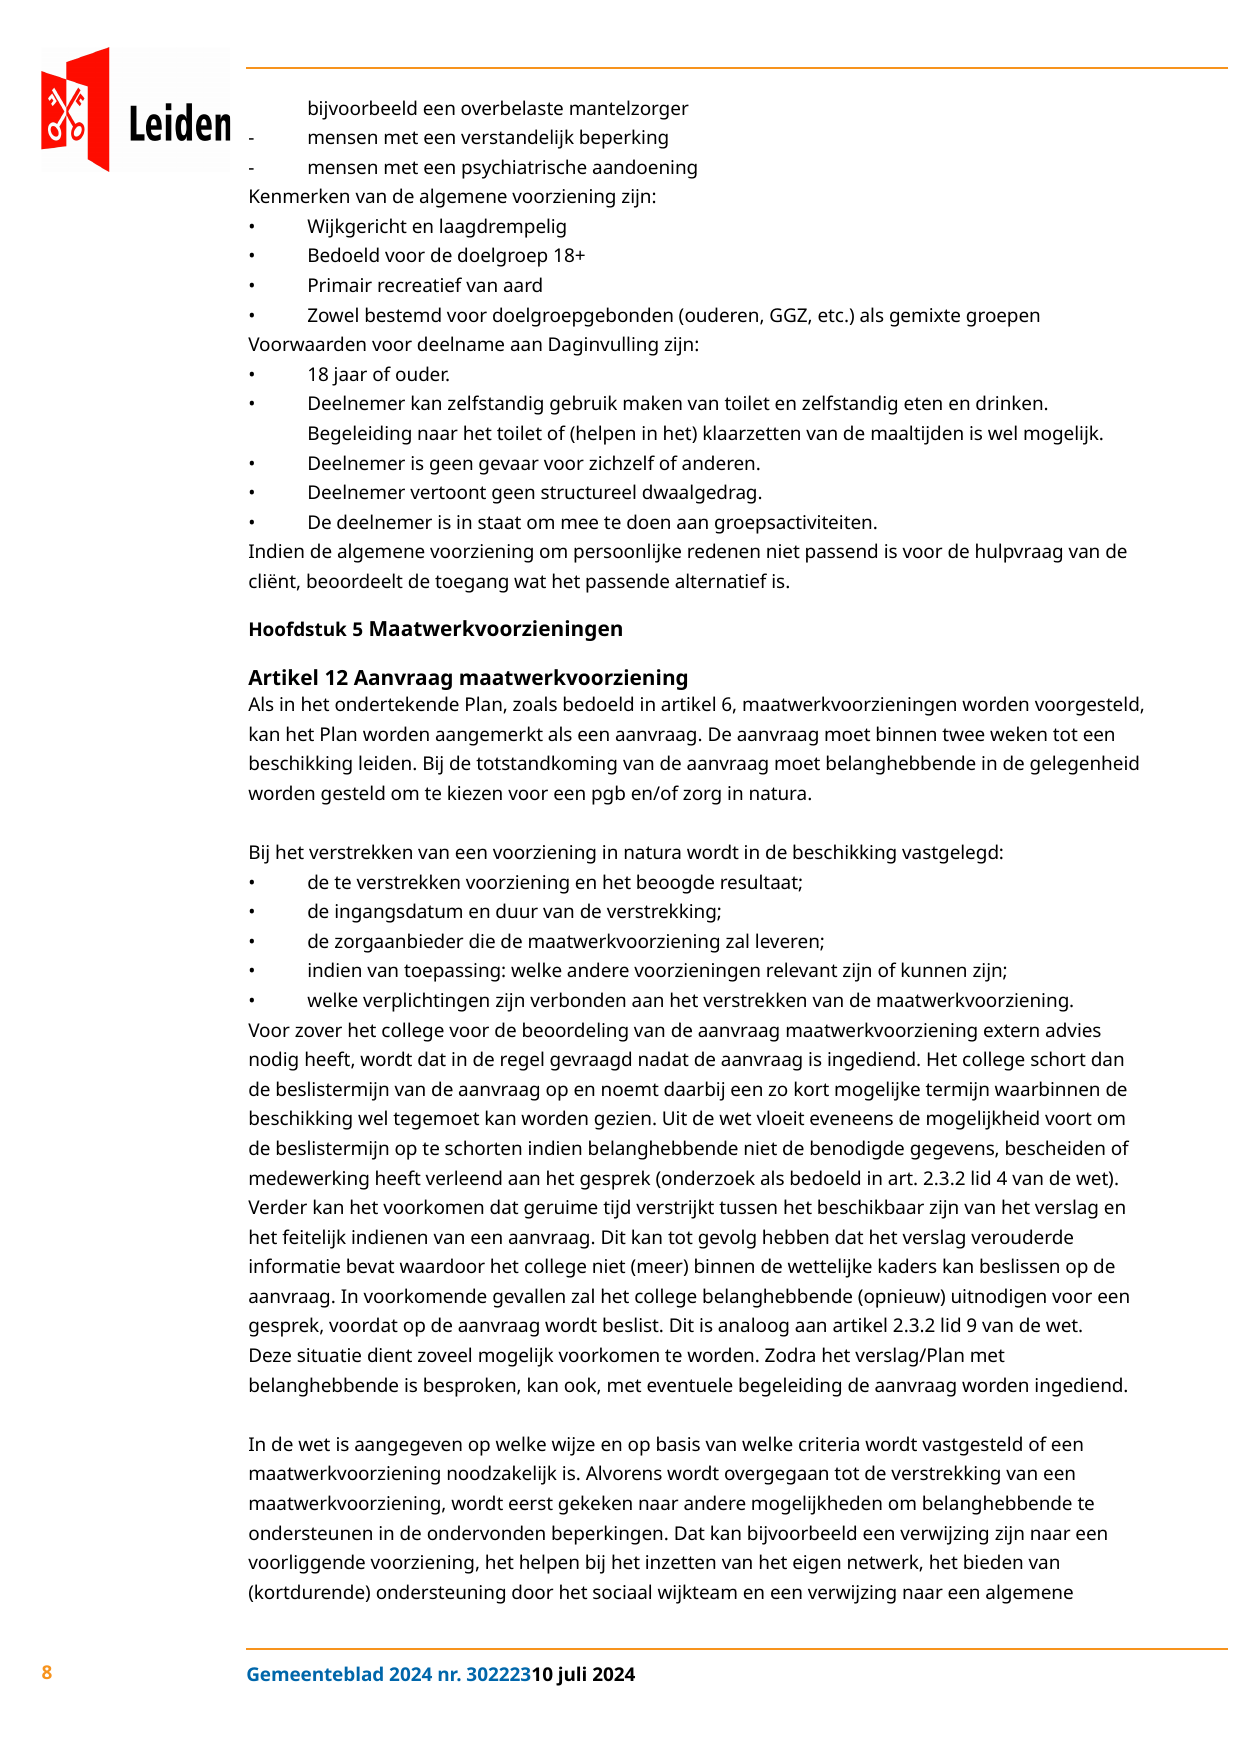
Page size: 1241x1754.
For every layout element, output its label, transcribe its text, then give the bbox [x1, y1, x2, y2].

list Deelnemer kan zelfstandig gebruik maken van toilet en zelfstandig eten en drinken. Begeleiding naar het toilet of (helpen in het) klaarzetten van de maaltijden is wel mogelijk. [248, 391, 1152, 446]
list Bedoeld voor de doelgroep 18+ [248, 243, 1152, 268]
list Deelnemer vertoont geen structureel dwaalgedrag. [248, 479, 1152, 505]
picture [41, 47, 231, 172]
text Kenmerken van de algemene voorziening zijn: [248, 183, 1152, 209]
text In de wet is aangegeven op welke wijze en op basis van welke criteria wordt vastgesteld of een maatwerkvoorziening noodzakelijk is. Alvorens wordt overgegaan tot de verstrekking van een maatwerkvoorziening, wordt eerst gekeken naar andere mogelijkheden om belanghebbende te ondersteunen in de ondervonden beperkingen. Dat kan bijvoorbeeld een verwijzing zijn naar een voorliggende voorziening, het helpen bij het inzetten van het eigen netwerk, het bieden van (kortdurende) ondersteuning door het sociaal wijkteam en een verwijzing naar een algemene [248, 1431, 1152, 1605]
text Bij het verstrekken van een voorziening in natura wordt in de beschikking vastgelegd: [248, 839, 1152, 865]
text Indien de algemene voorziening om persoonlijke redenen niet passend is voor de hulpvraag van de cliënt, beoordeelt de toegang wat het passende alternatief is. [248, 538, 1152, 594]
list welke verplichtingen zijn verbonden aan het verstrekken van de maatwerkvoorziening. [248, 987, 1152, 1013]
list Deelnemer is geen gevaar voor zichzelf of anderen. [248, 450, 1152, 476]
list 18 jaar of ouder. [248, 361, 1152, 387]
text Voor zover het college voor de beoordeling van de aanvraag maatwerkvoorziening extern advies nodig heeft, wordt dat in de regel gevraagd nadat de aanvraag is ingediend. Het college schort dan de beslistermijn van de aanvraag op en noemt daarbij een zo kort mogelijke termijn waarbinnen de beschikking wel tegemoet kan worden gezien. Uit de wet vloeit eveneens de mogelijkheid voort om de beslistermijn op te schorten indien belanghebbende niet de benodigde gegevens, bescheiden of medewerking heeft verleend aan het gesprek (onderzoek als bedoeld in art. 2.3.2 lid 4 van de wet). [248, 1017, 1152, 1191]
list de zorgaanbieder die de maatwerkvoorziening zal leveren; [248, 928, 1152, 954]
list Wijkgericht en laagdrempelig [248, 213, 1152, 239]
list De deelnemer is in staat om mee te doen aan groepsactiviteiten. [248, 509, 1152, 535]
list mensen met een verstandelijk beperking [248, 124, 1152, 150]
text Hoofdstuk 5 Maatwerkvoorzieningen [248, 614, 1152, 642]
list de ingangsdatum en duur van de verstrekking; [248, 898, 1152, 924]
list mensen met een psychiatrische aandoening [248, 154, 1152, 180]
list indien van toepassing: welke andere voorzieningen relevant zijn of kunnen zijn; [248, 958, 1152, 983]
text Artikel 12 Aanvraag maatwerkvoorziening [248, 663, 1152, 691]
list Zowel bestemd voor doelgroepgebonden (ouderen, GGZ, etc.) als gemixte groepen [248, 302, 1152, 328]
list de te verstrekken voorziening en het beoogde resultaat; [248, 869, 1152, 895]
list bijvoorbeeld een overbelaste mantelzorger [248, 95, 1152, 121]
text Verder kan het voorkomen dat geruime tijd verstrijkt tussen het beschikbaar zijn van het verslag en het feitelijk indienen van een aanvraag. Dit kan tot gevolg hebben dat het verslag verouderde informatie bevat waardoor het college niet (meer) binnen de wettelijke kaders kan beslissen op de aanvraag. In voorkomende gevallen zal het college belanghebbende (opnieuw) uitnodigen voor een gesprek, voordat op de aanvraag wordt beslist. Dit is analoog aan artikel 2.3.2 lid 9 van de wet. [248, 1194, 1152, 1338]
text Deze situatie dient zoveel mogelijk voorkomen te worden. Zodra het verslag/Plan met belanghebbende is besproken, kan ook, met eventuele begeleiding de aanvraag worden ingediend. [248, 1342, 1152, 1398]
text Voorwaarden voor deelname aan Daginvulling zijn: [248, 331, 1152, 357]
text Als in het ondertekende Plan, zoals bedoeld in artikel 6, maatwerkvoorzieningen worden voorgesteld, kan het Plan worden aangemerkt als een aanvraag. De aanvraag moet binnen twee weken tot een beschikking leiden. Bij de totstandkoming van de aanvraag moet belanghebbende in de gelegenheid worden gesteld om te kiezen voor een pgb en/of zorg in natura. [248, 691, 1152, 806]
list Primair recreatief van aard [248, 272, 1152, 298]
